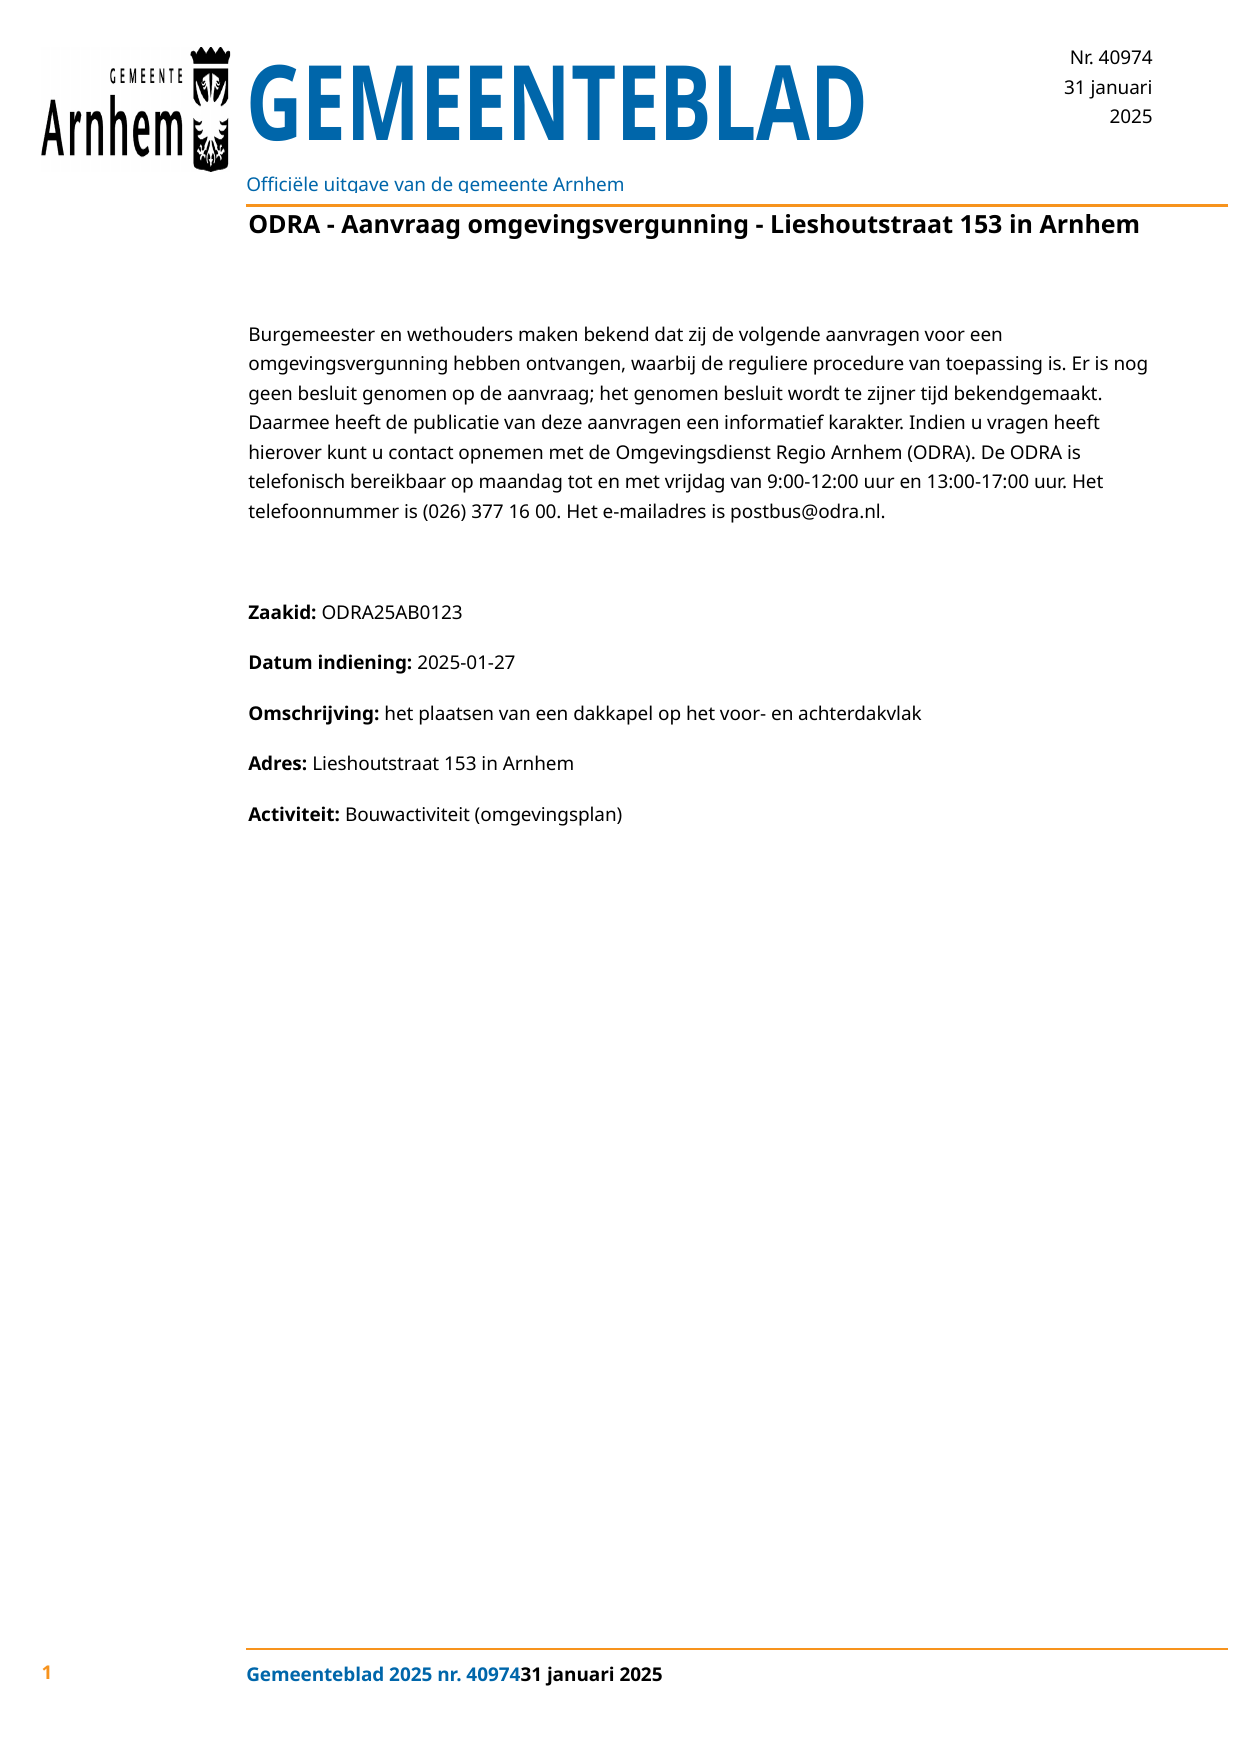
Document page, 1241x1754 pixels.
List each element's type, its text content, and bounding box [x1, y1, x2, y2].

text Burgemeester en wethouders maken bekend dat zij de volgende aanvragen voor een omgevingsvergunning hebben ontvangen, waarbij de reguliere procedure van toepassing is. Er is nog geen besluit genomen op de aanvraag; het genomen besluit wordt te zijner tijd bekendgemaakt. Daarmee heeft de publicatie van deze aanvragen een informatief karakter. Indien u vragen heeft hierover kunt u contact opnemen met de Omgevingsdienst Regio Arnhem (ODRA). De ODRA is telefonisch bereikbaar op maandag tot en met vrijdag van 9:00-12:00 uur en 13:00-17:00 uur. Het telefoonnummer is (026) 377 16 00. Het e-mailadres is postbus@odra.nl. [248, 321, 1152, 524]
text ODRA - Aanvraag omgevingsvergunning - Lieshoutstraat 153 in Arnhem [248, 207, 1152, 241]
text Omschrijving: het plaatsen van een dakkapel op het voor- en achterdakvlak [248, 700, 1152, 726]
text Zaakid: ODRA25AB0123 [248, 599, 1152, 625]
text Adres: Lieshoutstraat 153 in Arnhem [248, 750, 1152, 776]
picture [41, 47, 231, 172]
text Activiteit: Bouwactiviteit (omgevingsplan) [248, 801, 1152, 826]
text Datum indiening: 2025-01-27 [248, 649, 1152, 675]
